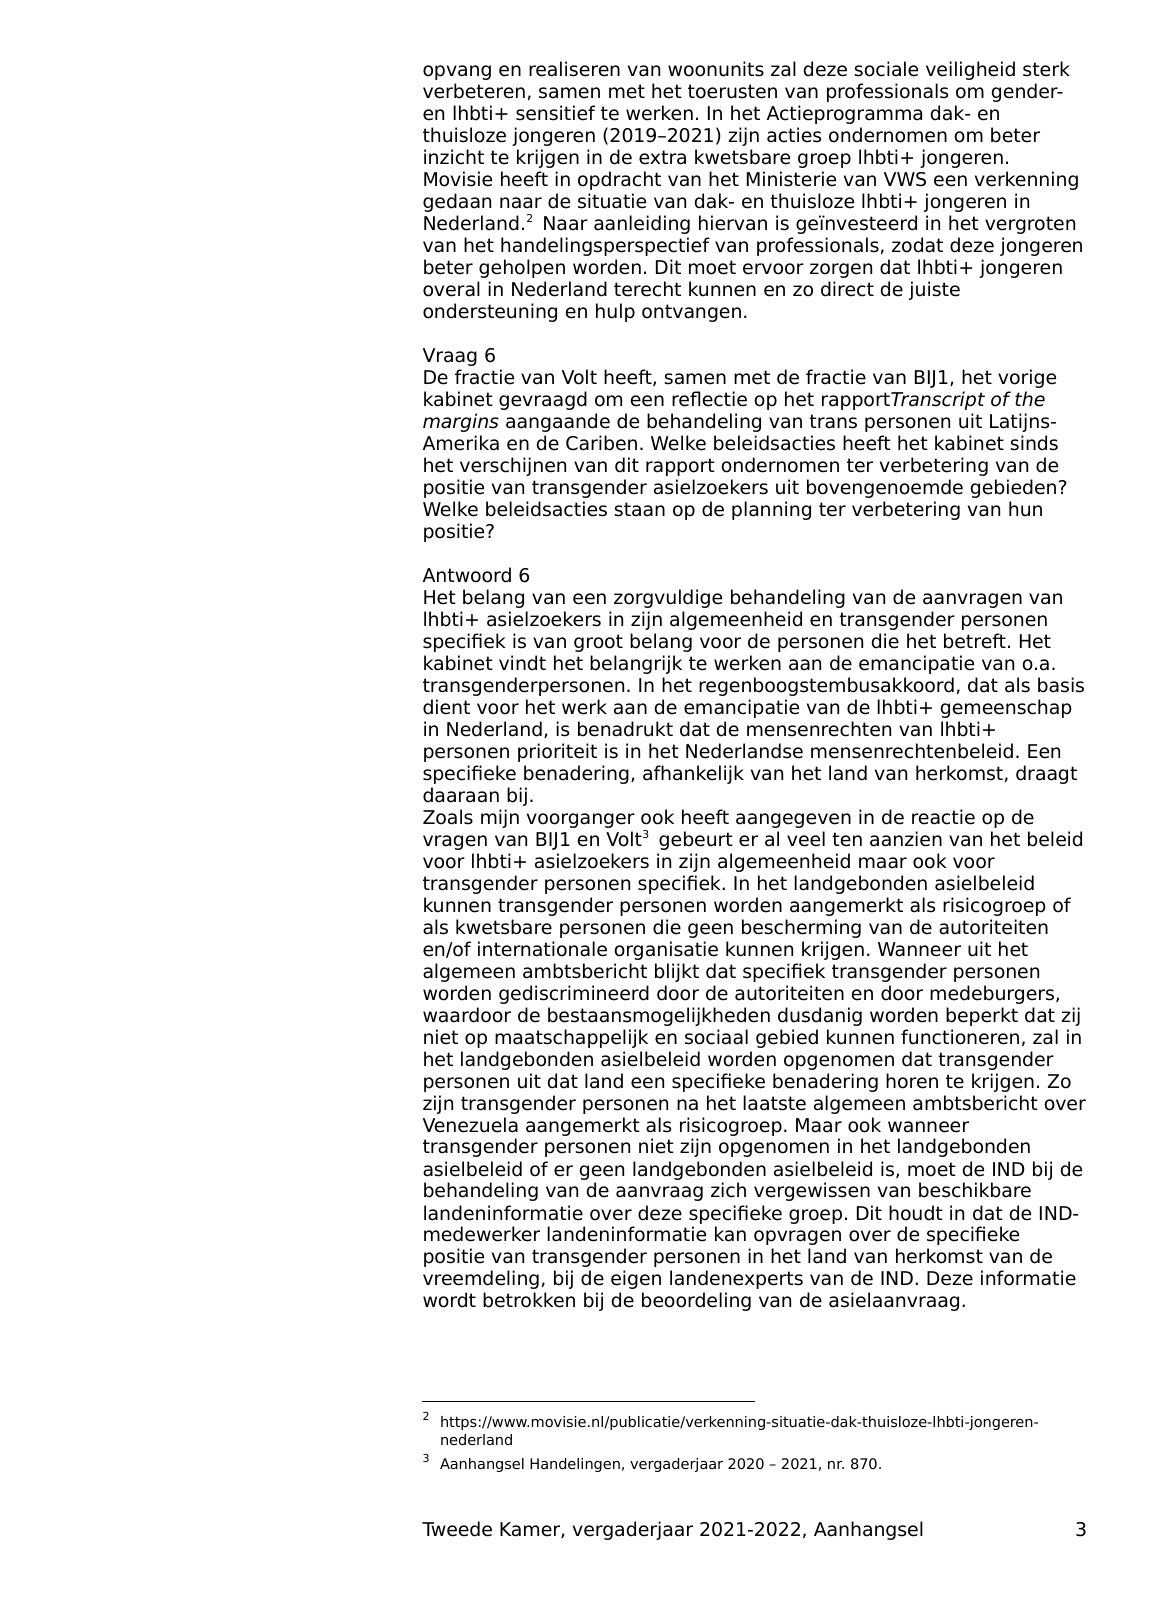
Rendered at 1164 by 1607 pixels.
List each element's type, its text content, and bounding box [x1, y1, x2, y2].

text De fractie van Volt heeft, samen met de fractie van BIJ1, het vorige kabinet gevraagd om een reflectie op het rapportTranscript of the margins aangaande de behandeling van trans personen uit Latijns-Amerika en de Cariben. Welke beleidsacties heeft het kabinet sinds het verschijnen van dit rapport ondernomen ter verbetering van de positie van transgender asielzoekers uit bovengenoemde gebieden? Welke beleidsacties staan op de planning ter verbetering van hun positie? [422, 367, 1087, 543]
text opvang en realiseren van woonunits zal deze sociale veiligheid sterk verbeteren, samen met het toerusten van professionals om gender- en lhbti+ sensitief te werken. In het Actieprogramma dak- en thuisloze jongeren (2019–2021) zijn acties ondernomen om beter inzicht te krijgen in de extra kwetsbare groep lhbti+ jongeren. Movisie heeft in opdracht van het Ministerie van VWS een verkenning gedaan naar de situatie van dak- en thuisloze lhbti+ jongeren in Nederland. Naar aanleiding hiervan is geïnvesteerd in het vergroten van het handelingsperspectief van professionals, zodat deze jongeren beter geholpen worden. Dit moet ervoor zorgen dat lhbti+ jongeren overal in Nederland terecht kunnen en zo direct de juiste ondersteuning en hulp ontvangen. [422, 59, 1087, 323]
text Zoals mijn voorganger ook heeft aangegeven in de reactie op de vragen van BIJ1 en Volt gebeurt er al veel ten aanzien van het beleid voor lhbti+ asielzoekers in zijn algemeenheid maar ook voor transgender personen specifiek. In het landgebonden asielbeleid kunnen transgender personen worden aangemerkt als risicogroep of als kwetsbare personen die geen bescherming van de autoriteiten en/of internationale organisatie kunnen krijgen. Wanneer uit het algemeen ambtsbericht blijkt dat specifiek transgender personen worden gediscrimineerd door de autoriteiten en door medeburgers, waardoor de bestaansmogelijkheden dusdanig worden beperkt dat zij niet op maatschappelijk en sociaal gebied kunnen functioneren, zal in het landgebonden asielbeleid worden opgenomen dat transgender personen uit dat land een specifieke benadering horen te krijgen. Zo zijn transgender personen na het laatste algemeen ambtsbericht over Venezuela aangemerkt als risicogroep. Maar ook wanneer transgender personen niet zijn opgenomen in het landgebonden asielbeleid of er geen landgebonden asielbeleid is, moet de IND bij de behandeling van de aanvraag zich vergewissen van beschikbare landeninformatie over deze specifieke groep. Dit houdt in dat de IND-medewerker landeninformatie kan opvragen over de specifieke positie van transgender personen in het land van herkomst van de vreemdeling, bij de eigen landenexperts van de IND. Deze informatie wordt betrokken bij de beoordeling van de asielaanvraag. [422, 807, 1087, 1312]
text Aanhangsel Handelingen, vergaderjaar 2020 – 2021, nr. 870. [422, 1452, 1087, 1474]
text Het belang van een zorgvuldige behandeling van de aanvragen van lhbti+ asielzoekers in zijn algemeenheid en transgender personen specifiek is van groot belang voor de personen die het betreft. Het kabinet vindt het belangrijk te werken aan de emancipatie van o.a. transgenderpersonen. In het regenboogstembusakkoord, dat als basis dient voor het werk aan de emancipatie van de lhbti+ gemeenschap in Nederland, is benadrukt dat de mensenrechten van lhbti+ personen prioriteit is in het Nederlandse mensenrechtenbeleid. Een specifieke benadering, afhankelijk van het land van herkomst, draagt daaraan bij. [422, 587, 1087, 807]
text Vraag 6 [422, 345, 1087, 367]
text Antwoord 6 [422, 565, 1087, 587]
text https://www.movisie.nl/publicatie/verkenning-situatie-dak-thuisloze-lhbti-jongeren-nederland [422, 1410, 1087, 1449]
